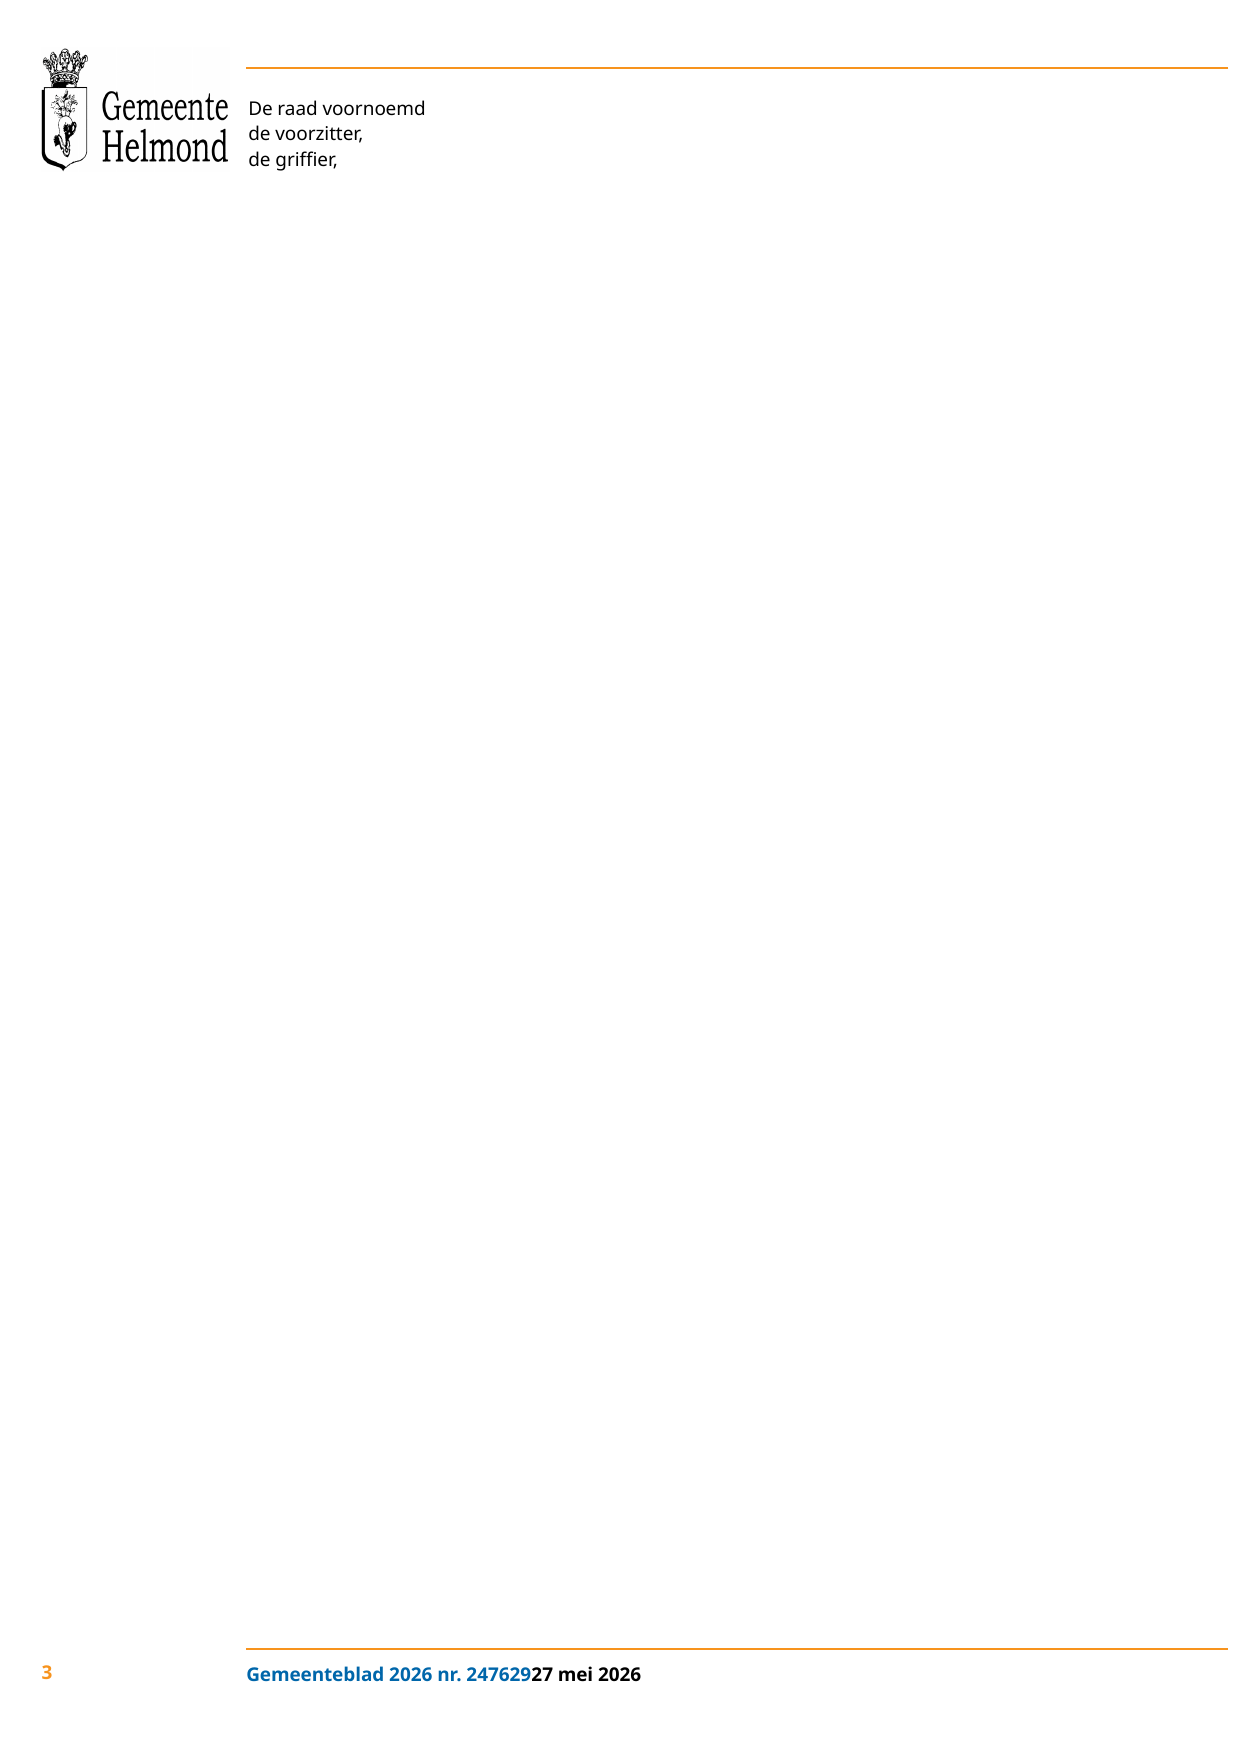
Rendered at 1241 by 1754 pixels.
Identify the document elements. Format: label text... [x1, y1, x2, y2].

text de voorzitter, [248, 121, 1152, 146]
text de griffier, [248, 146, 1152, 172]
picture [41, 47, 231, 172]
text De raad voornoemd [248, 95, 1152, 121]
